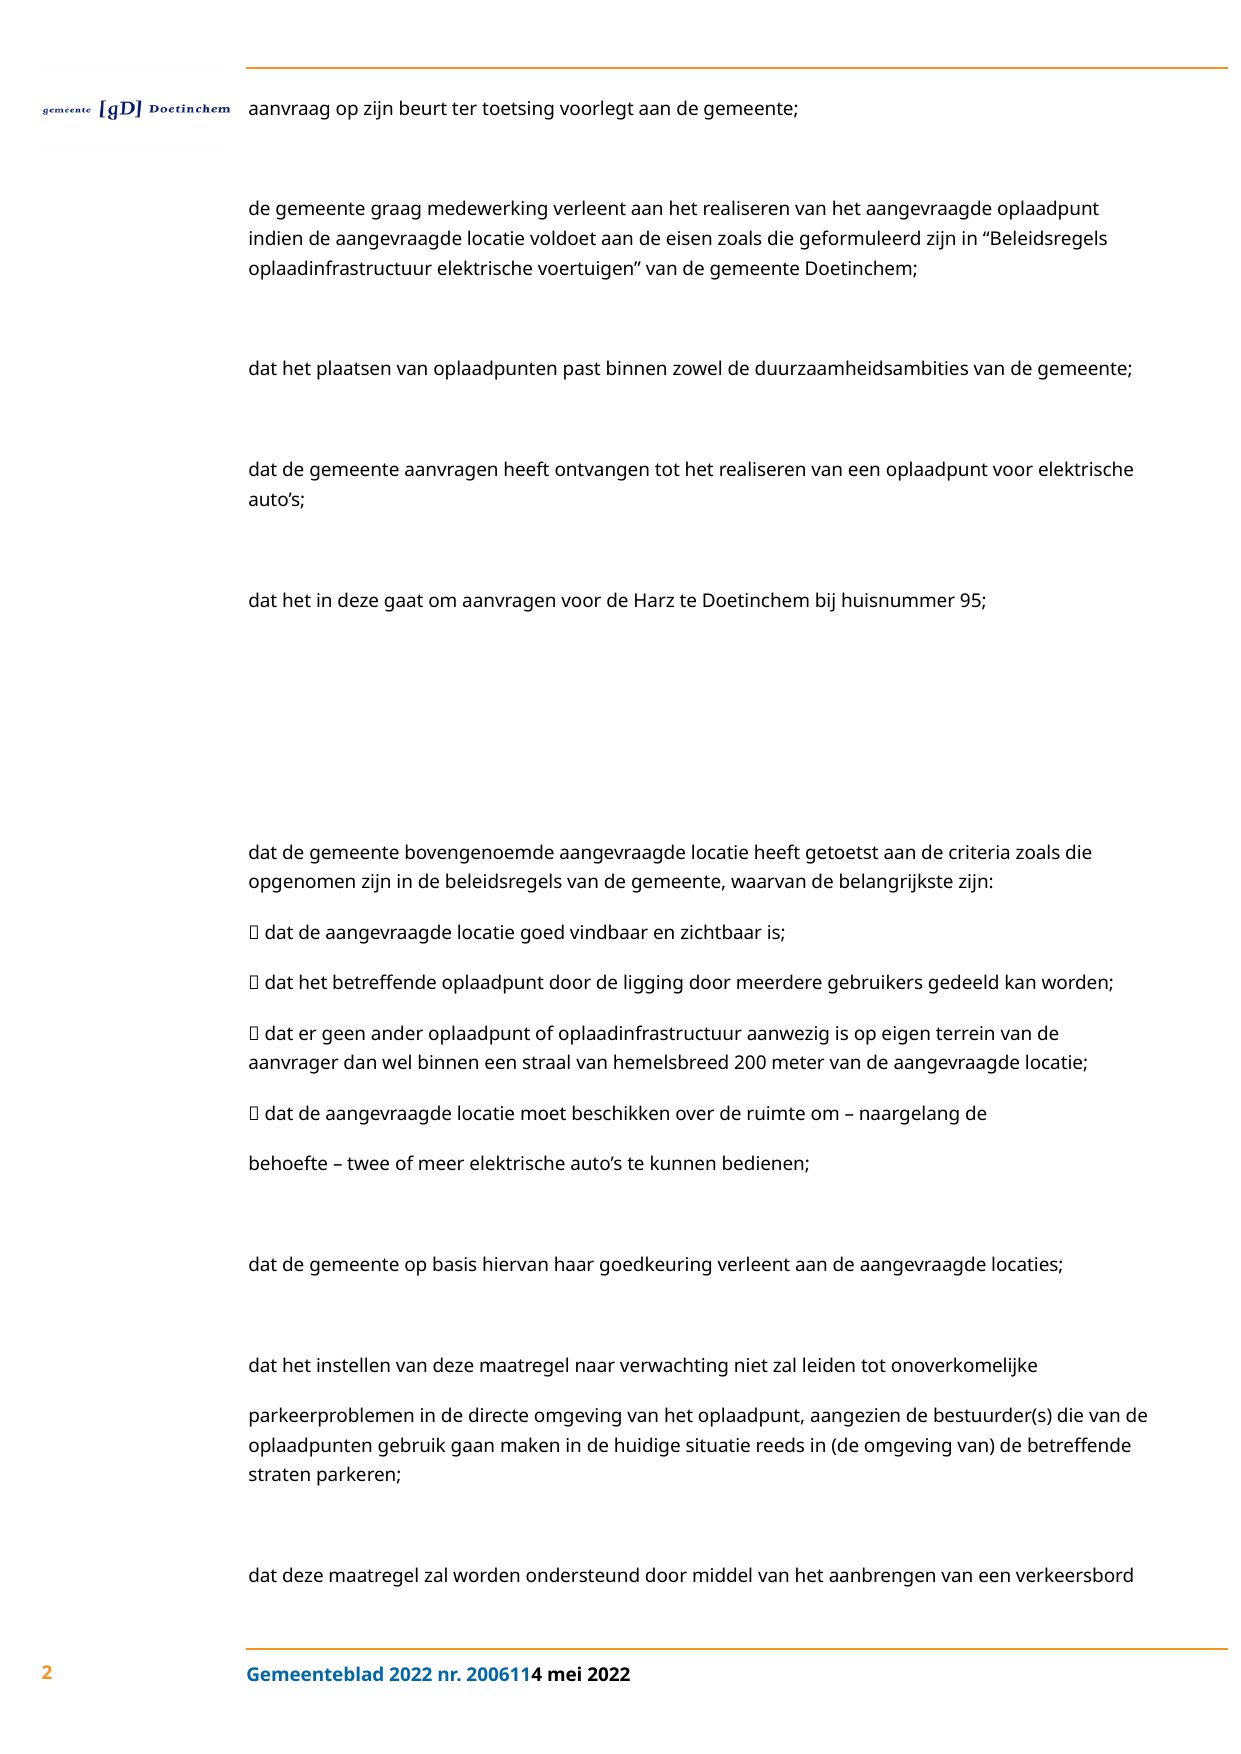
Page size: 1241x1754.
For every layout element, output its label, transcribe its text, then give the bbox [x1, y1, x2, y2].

text dat het in deze gaat om aanvragen voor de Harz te Doetinchem bij huisnummer 95; [248, 587, 1152, 613]
text dat deze maatregel zal worden ondersteund door middel van het aanbrengen van een verkeersbord [248, 1562, 1152, 1588]
text behoefte – twee of meer elektrische auto’s te kunnen bedienen; [248, 1150, 1152, 1176]
text aanvraag op zijn beurt ter toetsing voorlegt aan de gemeente; [248, 95, 1152, 121]
text parkeerproblemen in de directe omgeving van het oplaadpunt, aangezien de bestuurder(s) die van de oplaadpunten gebruik gaan maken in de huidige situatie reeds in (de omgeving van) de betreffende straten parkeren; [248, 1402, 1152, 1487]
text dat het instellen van deze maatregel naar verwachting niet zal leiden tot onoverkomelijke [248, 1352, 1152, 1378]
picture [41, 47, 231, 172]
text  dat de aangevraagde locatie moet beschikken over de ruimte om – naargelang de [248, 1100, 1152, 1126]
text dat de gemeente aanvragen heeft ontvangen tot het realiseren van een oplaadpunt voor elektrische auto’s; [248, 456, 1152, 512]
text de gemeente graag medewerking verleent aan het realiseren van het aangevraagde oplaadpunt indien de aangevraagde locatie voldoet aan de eisen zoals die geformuleerd zijn in “Beleidsregels oplaadinfrastructuur elektrische voertuigen” van de gemeente Doetinchem; [248, 196, 1152, 281]
text dat de gemeente op basis hiervan haar goedkeuring verleent aan de aangevraagde locaties; [248, 1251, 1152, 1277]
text  dat er geen ander oplaadpunt of oplaadinfrastructuur aanwezig is op eigen terrein van de aanvrager dan wel binnen een straal van hemelsbreed 200 meter van de aangevraagde locatie; [248, 1020, 1152, 1075]
text  dat het betreffende oplaadpunt door de ligging door meerdere gebruikers gedeeld kan worden; [248, 969, 1152, 995]
text dat de gemeente bovengenoemde aangevraagde locatie heeft getoetst aan de criteria zoals die opgenomen zijn in de beleidsregels van de gemeente, waarvan de belangrijkste zijn: [248, 839, 1152, 894]
text  dat de aangevraagde locatie goed vindbaar en zichtbaar is; [248, 919, 1152, 945]
text dat het plaatsen van oplaadpunten past binnen zowel de duurzaamheidsambities van de gemeente; [248, 356, 1152, 381]
